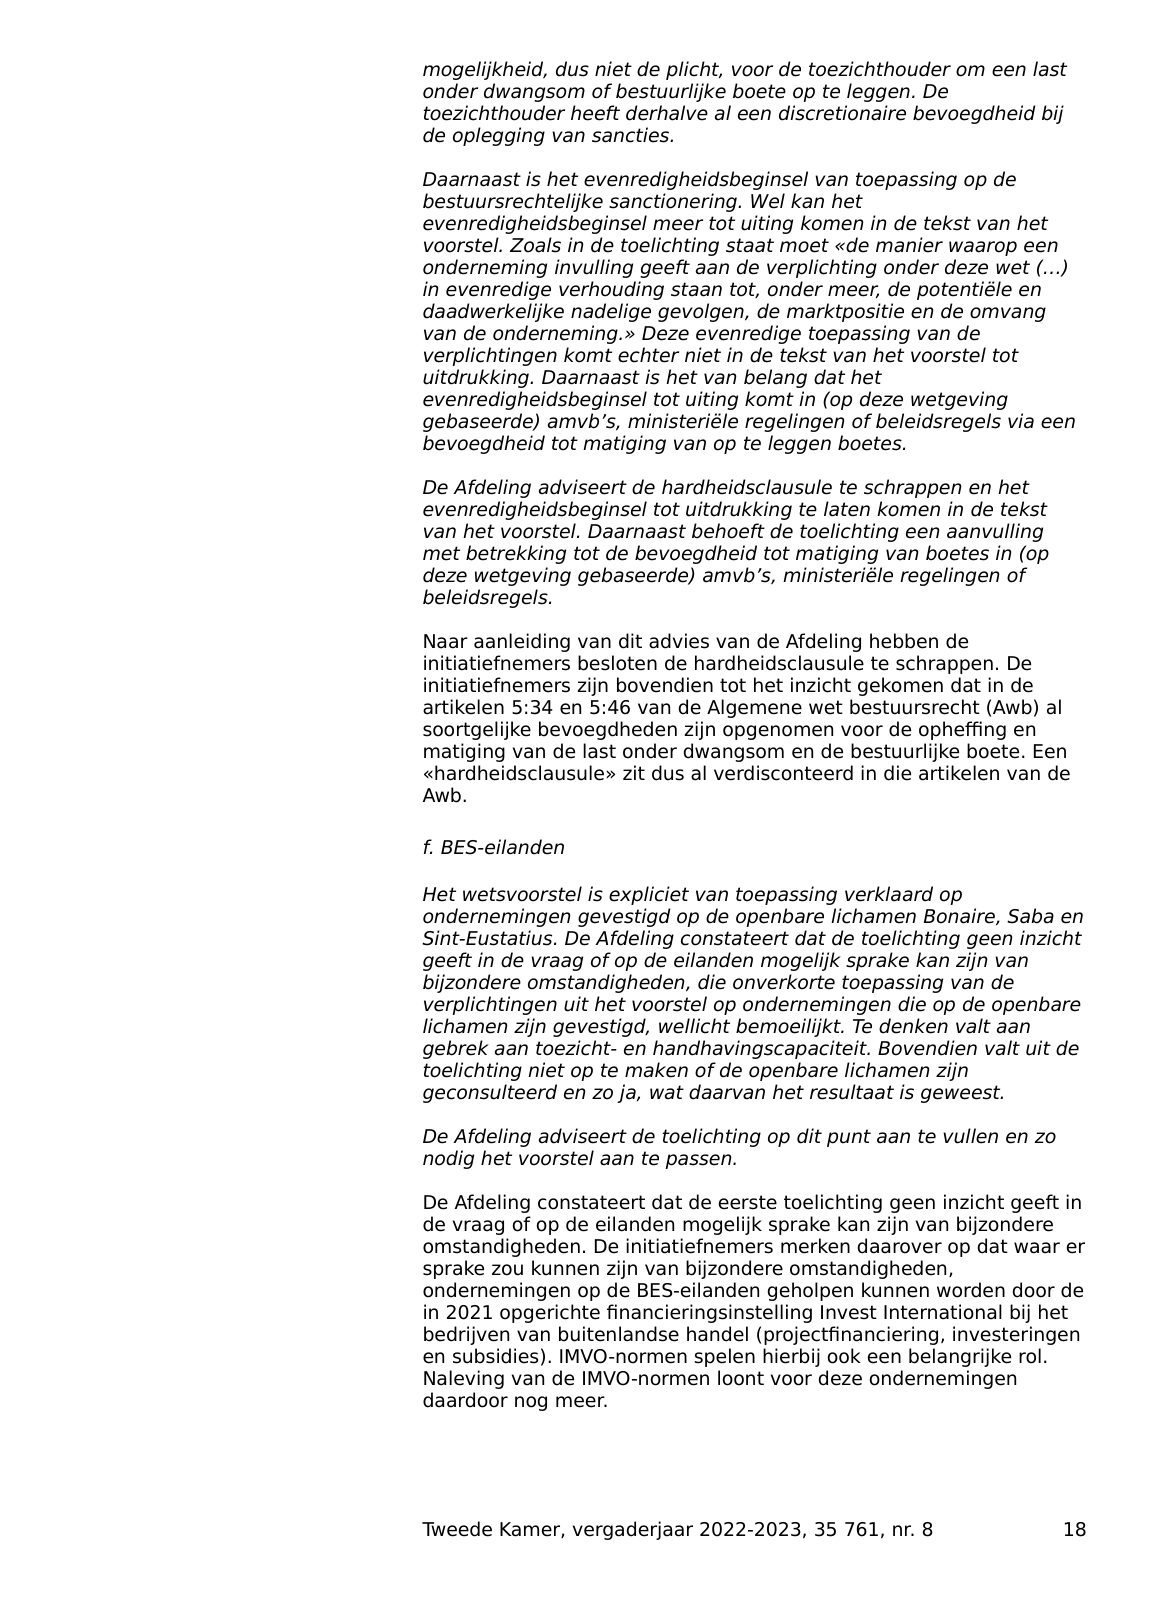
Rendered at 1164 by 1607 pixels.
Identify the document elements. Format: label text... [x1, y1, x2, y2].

text De Afdeling constateert dat de eerste toelichting geen inzicht geeft in de vraag of op de eilanden mogelijk sprake kan zijn van bijzondere omstandigheden. De initiatiefnemers merken daarover op dat waar er sprake zou kunnen zijn van bijzondere omstandigheden, ondernemingen op de BES-eilanden geholpen kunnen worden door de in 2021 opgerichte financieringsinstelling Invest International bij het bedrijven van buitenlandse handel (projectfinanciering, investeringen en subsidies). IMVO-normen spelen hierbij ook een belangrijke rol. Naleving van de IMVO-normen loont voor deze ondernemingen daardoor nog meer. [422, 1192, 1087, 1412]
text Naar aanleiding van dit advies van de Afdeling hebben de initiatiefnemers besloten de hardheidsclausule te schrappen. De initiatiefnemers zijn bovendien tot het inzicht gekomen dat in de artikelen 5:34 en 5:46 van de Algemene wet bestuursrecht (Awb) al soortgelijke bevoegdheden zijn opgenomen voor de opheffing en matiging van de last onder dwangsom en de bestuurlijke boete. Een «hardheidsclausule» zit dus al verdisconteerd in die artikelen van de Awb. [422, 631, 1087, 807]
text Het wetsvoorstel is expliciet van toepassing verklaard op ondernemingen gevestigd op de openbare lichamen Bonaire, Saba en Sint-Eustatius. De Afdeling constateert dat de toelichting geen inzicht geeft in de vraag of op de eilanden mogelijk sprake kan zijn van bijzondere omstandigheden, die onverkorte toepassing van de verplichtingen uit het voorstel op ondernemingen die op de openbare lichamen zijn gevestigd, wellicht bemoeilijkt. Te denken valt aan gebrek aan toezicht- en handhavingscapaciteit. Bovendien valt uit de toelichting niet op te maken of de openbare lichamen zijn geconsulteerd en zo ja, wat daarvan het resultaat is geweest. [422, 884, 1087, 1104]
subtitle f. BES-eilanden [422, 837, 1087, 859]
text Daarnaast is het evenredigheidsbeginsel van toepassing op de bestuursrechtelijke sanctionering. Wel kan het evenredigheidsbeginsel meer tot uiting komen in de tekst van het voorstel. Zoals in de toelichting staat moet «de manier waarop een onderneming invulling geeft aan de verplichting onder deze wet (…) in evenredige verhouding staan tot, onder meer, de potentiële en daadwerkelijke nadelige gevolgen, de marktpositie en de omvang van de onderneming.» Deze evenredige toepassing van de verplichtingen komt echter niet in de tekst van het voorstel tot uitdrukking. Daarnaast is het van belang dat het evenredigheidsbeginsel tot uiting komt in (op deze wetgeving gebaseerde) amvb’s, ministeriële regelingen of beleidsregels via een bevoegdheid tot matiging van op te leggen boetes. [422, 169, 1087, 455]
text De Afdeling adviseert de hardheidsclausule te schrappen en het evenredigheidsbeginsel tot uitdrukking te laten komen in de tekst van het voorstel. Daarnaast behoeft de toelichting een aanvulling met betrekking tot de bevoegdheid tot matiging van boetes in (op deze wetgeving gebaseerde) amvb’s, ministeriële regelingen of beleidsregels. [422, 477, 1087, 609]
text De Afdeling adviseert de toelichting op dit punt aan te vullen en zo nodig het voorstel aan te passen. [422, 1126, 1087, 1170]
text mogelijkheid, dus niet de plicht, voor de toezichthouder om een last onder dwangsom of bestuurlijke boete op te leggen. De toezichthouder heeft derhalve al een discretionaire bevoegdheid bij de oplegging van sancties. [422, 59, 1087, 147]
